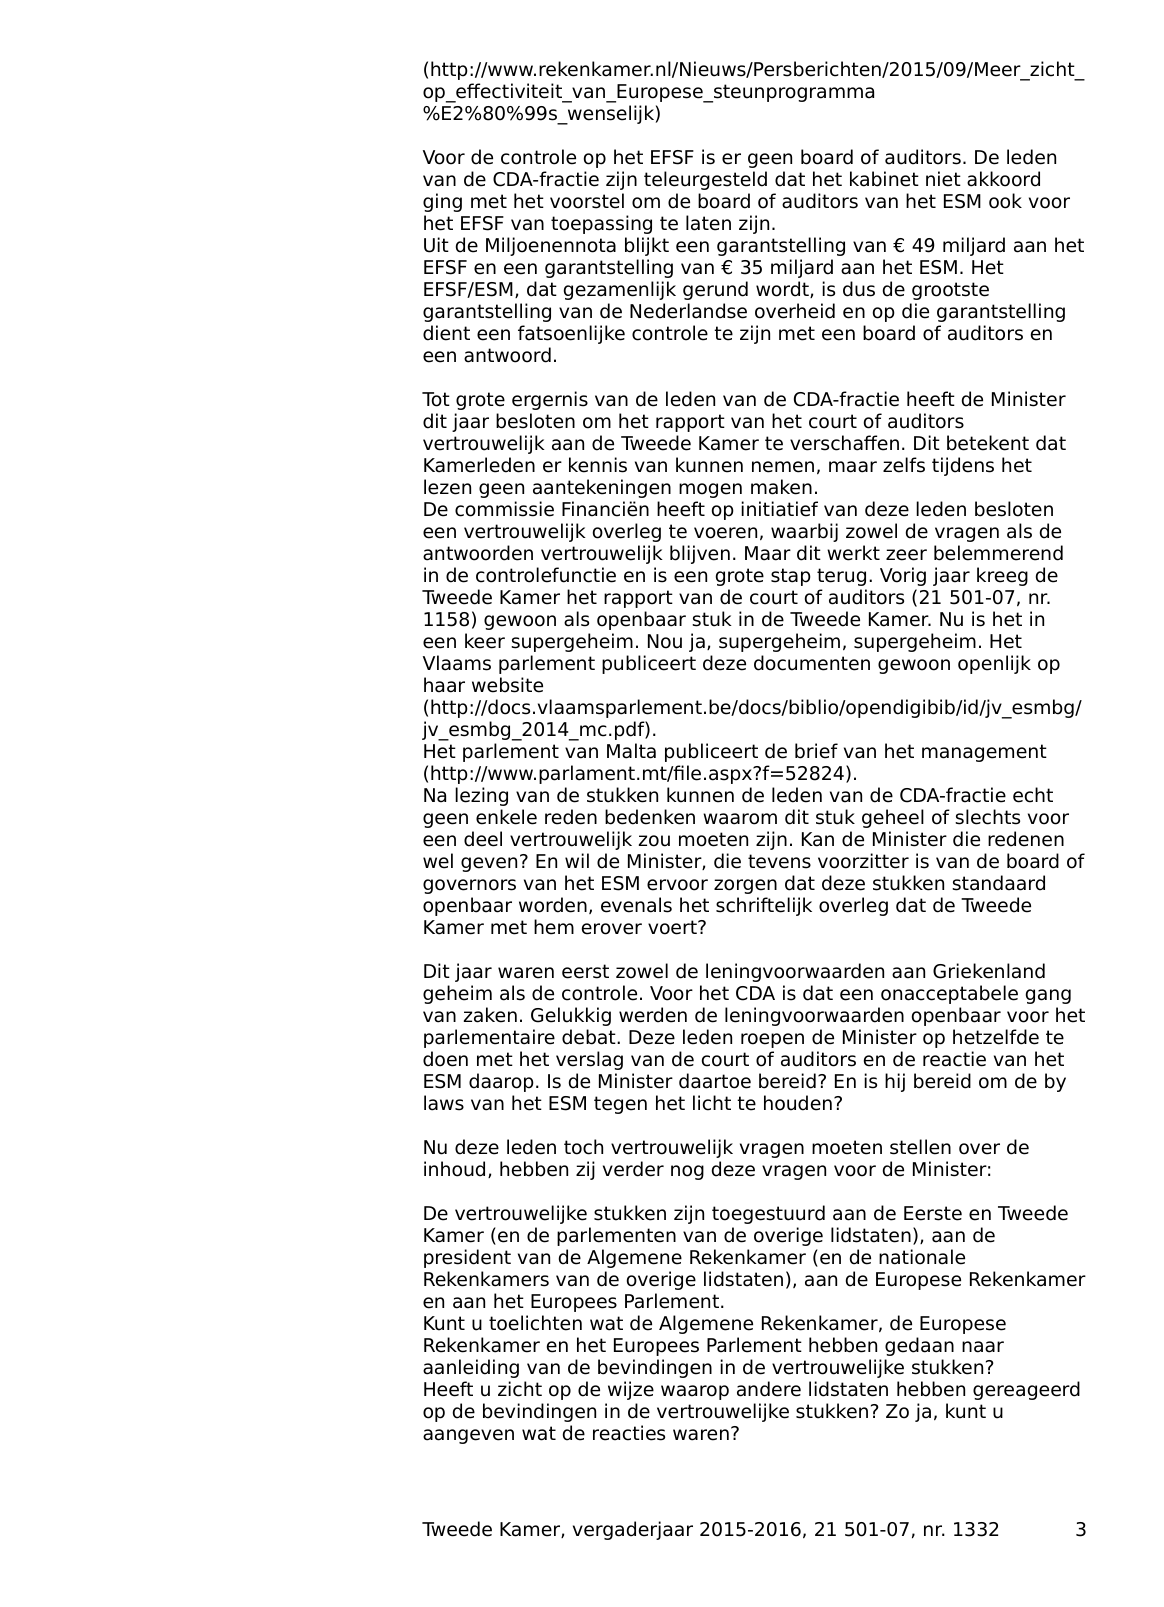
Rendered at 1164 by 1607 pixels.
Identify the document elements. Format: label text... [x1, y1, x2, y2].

text Kunt u toelichten wat de Algemene Rekenkamer, de Europese Rekenkamer en het Europees Parlement hebben gedaan naar aanleiding van de bevindingen in de vertrouwelijke stukken? [422, 1313, 1087, 1379]
text De commissie Financiën heeft op initiatief van deze leden besloten een vertrouwelijk overleg te voeren, waarbij zowel de vragen als de antwoorden vertrouwelijk blijven. Maar dit werkt zeer belemmerend in de controlefunctie en is een grote stap terug. Vorig jaar kreeg de Tweede Kamer het rapport van de court of auditors (21 501-07, nr. 1158) gewoon als openbaar stuk in de Tweede Kamer. Nu is het in een keer supergeheim. Nou ja, supergeheim, supergeheim. Het Vlaams parlement publiceert deze documenten gewoon openlijk op haar website (http://docs.vlaamsparlement.be/docs/biblio/opendigibib/id/jv_esmbg/jv_esmbg_2014_mc.pdf). [422, 499, 1087, 741]
text De vertrouwelijke stukken zijn toegestuurd aan de Eerste en Tweede Kamer (en de parlementen van de overige lidstaten), aan de president van de Algemene Rekenkamer (en de nationale Rekenkamers van de overige lidstaten), aan de Europese Rekenkamer en aan het Europees Parlement. [422, 1203, 1087, 1313]
text Voor de controle op het EFSF is er geen board of auditors. De leden van de CDA-fractie zijn teleurgesteld dat het kabinet niet akkoord ging met het voorstel om de board of auditors van het ESM ook voor het EFSF van toepassing te laten zijn. [422, 147, 1087, 235]
text Tot grote ergernis van de leden van de CDA-fractie heeft de Minister dit jaar besloten om het rapport van het court of auditors vertrouwelijk aan de Tweede Kamer te verschaffen. Dit betekent dat Kamerleden er kennis van kunnen nemen, maar zelfs tijdens het lezen geen aantekeningen mogen maken. [422, 389, 1087, 499]
text Nu deze leden toch vertrouwelijk vragen moeten stellen over de inhoud, hebben zij verder nog deze vragen voor de Minister: [422, 1137, 1087, 1181]
text Uit de Miljoenennota blijkt een garantstelling van € 49 miljard aan het EFSF en een garantstelling van € 35 miljard aan het ESM. Het EFSF/ESM, dat gezamenlijk gerund wordt, is dus de grootste garantstelling van de Nederlandse overheid en op die garantstelling dient een fatsoenlijke controle te zijn met een board of auditors en een antwoord. [422, 235, 1087, 367]
text Na lezing van de stukken kunnen de leden van de CDA-fractie echt geen enkele reden bedenken waarom dit stuk geheel of slechts voor een deel vertrouwelijk zou moeten zijn. Kan de Minister die redenen wel geven? En wil de Minister, die tevens voorzitter is van de board of governors van het ESM ervoor zorgen dat deze stukken standaard openbaar worden, evenals het schriftelijk overleg dat de Tweede Kamer met hem erover voert? [422, 785, 1087, 939]
text Het parlement van Malta publiceert de brief van het management (http://www.parlament.mt/file.aspx?f=52824). [422, 741, 1087, 785]
text Dit jaar waren eerst zowel de leningvoorwaarden aan Griekenland geheim als de controle. Voor het CDA is dat een onacceptabele gang van zaken. Gelukkig werden de leningvoorwaarden openbaar voor het parlementaire debat. Deze leden roepen de Minister op hetzelfde te doen met het verslag van de court of auditors en de reactie van het ESM daarop. Is de Minister daartoe bereid? En is hij bereid om de by laws van het ESM tegen het licht te houden? [422, 961, 1087, 1115]
text Heeft u zicht op de wijze waarop andere lidstaten hebben gereageerd op de bevindingen in de vertrouwelijke stukken? Zo ja, kunt u aangeven wat de reacties waren? [422, 1379, 1087, 1445]
text (http://www.rekenkamer.nl/Nieuws/Persberichten/2015/09/Meer_zicht_op_effectiviteit_van_Europese_steunprogramma%E2%80%99s_wenselijk) [422, 59, 1087, 125]
